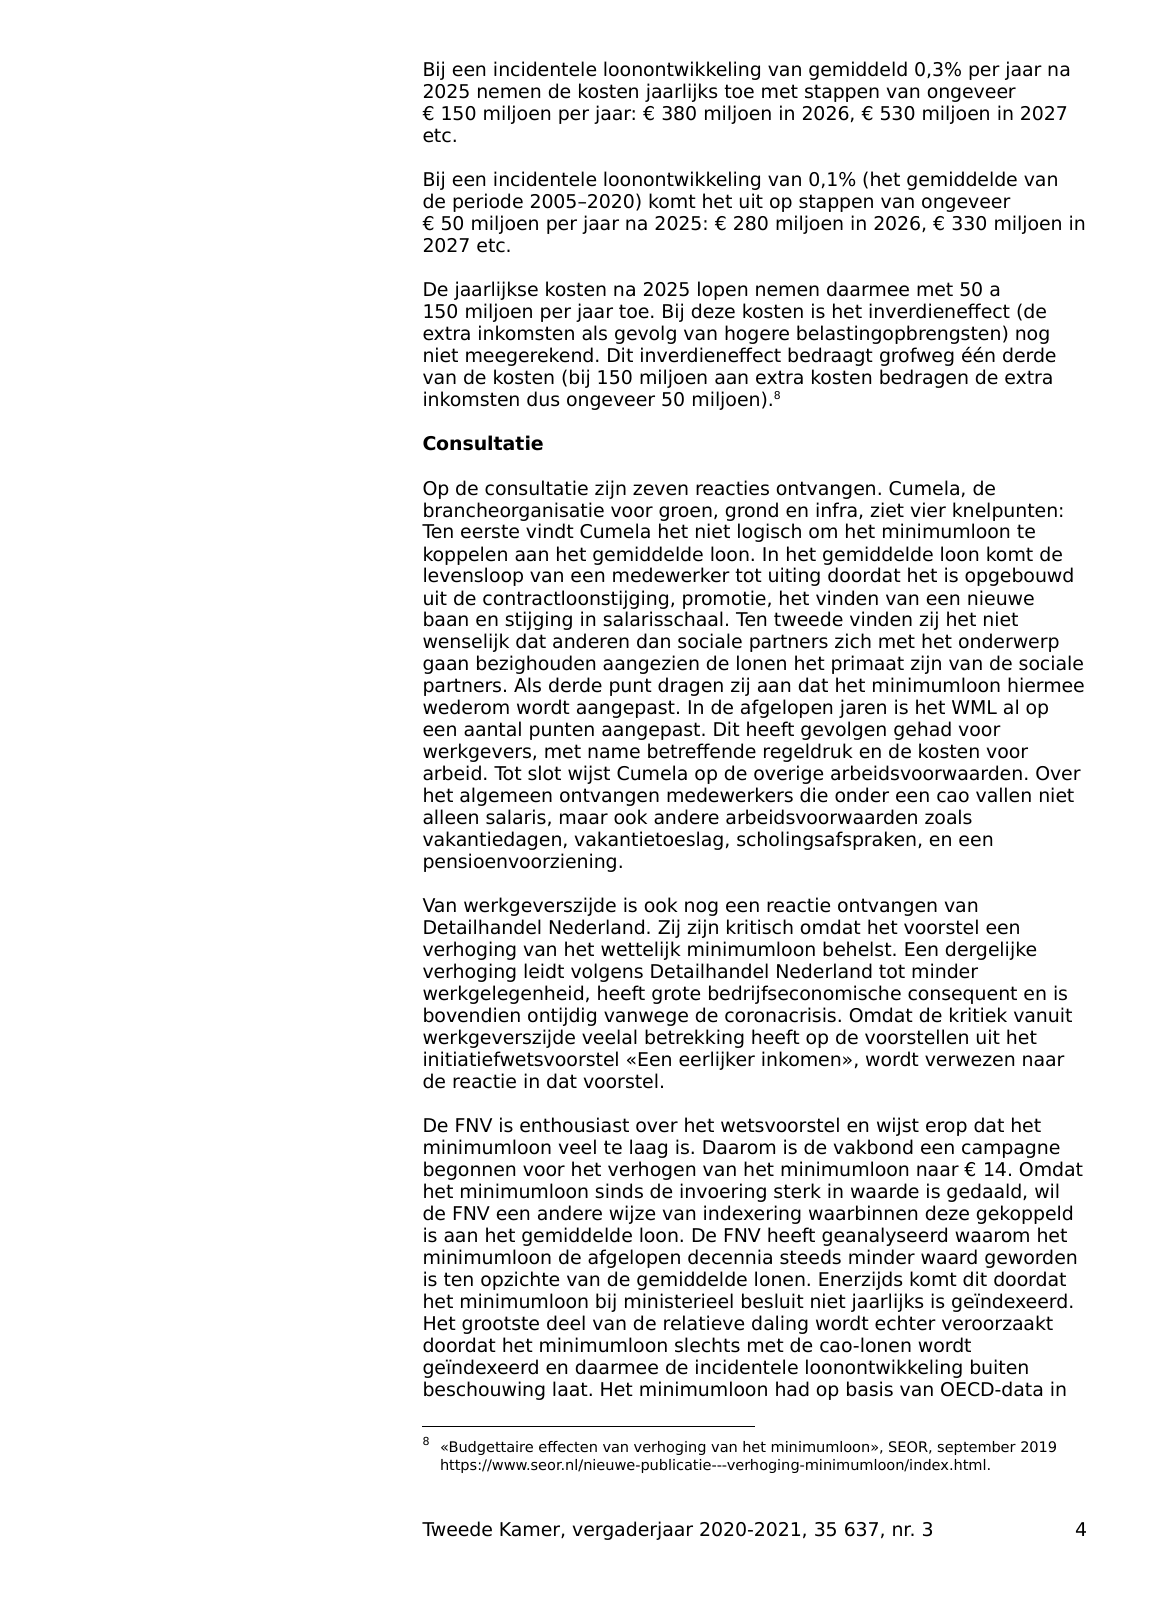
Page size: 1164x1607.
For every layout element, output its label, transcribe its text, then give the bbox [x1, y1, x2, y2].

text Bij een incidentele loonontwikkeling van gemiddeld 0,3% per jaar na 2025 nemen de kosten jaarlijks toe met stappen van ongeveer € 150 miljoen per jaar: € 380 miljoen in 2026, € 530 miljoen in 2027 etc. [422, 59, 1087, 147]
text De FNV is enthousiast over het wetsvoorstel en wijst erop dat het minimumloon veel te laag is. Daarom is de vakbond een campagne begonnen voor het verhogen van het minimumloon naar € 14. Omdat het minimumloon sinds de invoering sterk in waarde is gedaald, wil de FNV een andere wijze van indexering waarbinnen deze gekoppeld is aan het gemiddelde loon. De FNV heeft geanalyseerd waarom het minimumloon de afgelopen decennia steeds minder waard geworden is ten opzichte van de gemiddelde lonen. Enerzijds komt dit doordat het minimumloon bij ministerieel besluit niet jaarlijks is geïndexeerd. Het grootste deel van de relatieve daling wordt echter veroorzaakt doordat het minimumloon slechts met de cao-lonen wordt geïndexeerd en daarmee de incidentele loonontwikkeling buiten beschouwing laat. Het minimumloon had op basis van OECD-data in [422, 1115, 1087, 1401]
subtitle Consultatie [422, 433, 1087, 455]
text Op de consultatie zijn zeven reacties ontvangen. Cumela, de brancheorganisatie voor groen, grond en infra, ziet vier knelpunten: Ten eerste vindt Cumela het niet logisch om het minimumloon te koppelen aan het gemiddelde loon. In het gemiddelde loon komt de levensloop van een medewerker tot uiting doordat het is opgebouwd uit de contractloonstijging, promotie, het vinden van een nieuwe baan en stijging in salarisschaal. Ten tweede vinden zij het niet wenselijk dat anderen dan sociale partners zich met het onderwerp gaan bezighouden aangezien de lonen het primaat zijn van de sociale partners. Als derde punt dragen zij aan dat het minimumloon hiermee wederom wordt aangepast. In de afgelopen jaren is het WML al op een aantal punten aangepast. Dit heeft gevolgen gehad voor werkgevers, met name betreffende regeldruk en de kosten voor arbeid. Tot slot wijst Cumela op de overige arbeidsvoorwaarden. Over het algemeen ontvangen medewerkers die onder een cao vallen niet alleen salaris, maar ook andere arbeidsvoorwaarden zoals vakantiedagen, vakantietoeslag, scholingsafspraken, en een pensioenvoorziening. [422, 477, 1087, 873]
text «Budgettaire effecten van verhoging van het minimumloon», SEOR, september 2019 https://www.seor.nl/nieuwe-publicatie---verhoging-minimumloon/index.html. [422, 1435, 1087, 1474]
text Van werkgeverszijde is ook nog een reactie ontvangen van Detailhandel Nederland. Zij zijn kritisch omdat het voorstel een verhoging van het wettelijk minimumloon behelst. Een dergelijke verhoging leidt volgens Detailhandel Nederland tot minder werkgelegenheid, heeft grote bedrijfseconomische consequent en is bovendien ontijdig vanwege de coronacrisis. Omdat de kritiek vanuit werkgeverszijde veelal betrekking heeft op de voorstellen uit het initiatiefwetsvoorstel «Een eerlijker inkomen», wordt verwezen naar de reactie in dat voorstel. [422, 895, 1087, 1093]
text De jaarlijkse kosten na 2025 lopen nemen daarmee met 50 a 150 miljoen per jaar toe. Bij deze kosten is het inverdieneffect (de extra inkomsten als gevolg van hogere belastingopbrengsten) nog niet meegerekend. Dit inverdieneffect bedraagt grofweg één derde van de kosten (bij 150 miljoen aan extra kosten bedragen de extra inkomsten dus ongeveer 50 miljoen). [422, 279, 1087, 411]
text Bij een incidentele loonontwikkeling van 0,1% (het gemiddelde van de periode 2005–2020) komt het uit op stappen van ongeveer € 50 miljoen per jaar na 2025: € 280 miljoen in 2026, € 330 miljoen in 2027 etc. [422, 169, 1087, 257]
